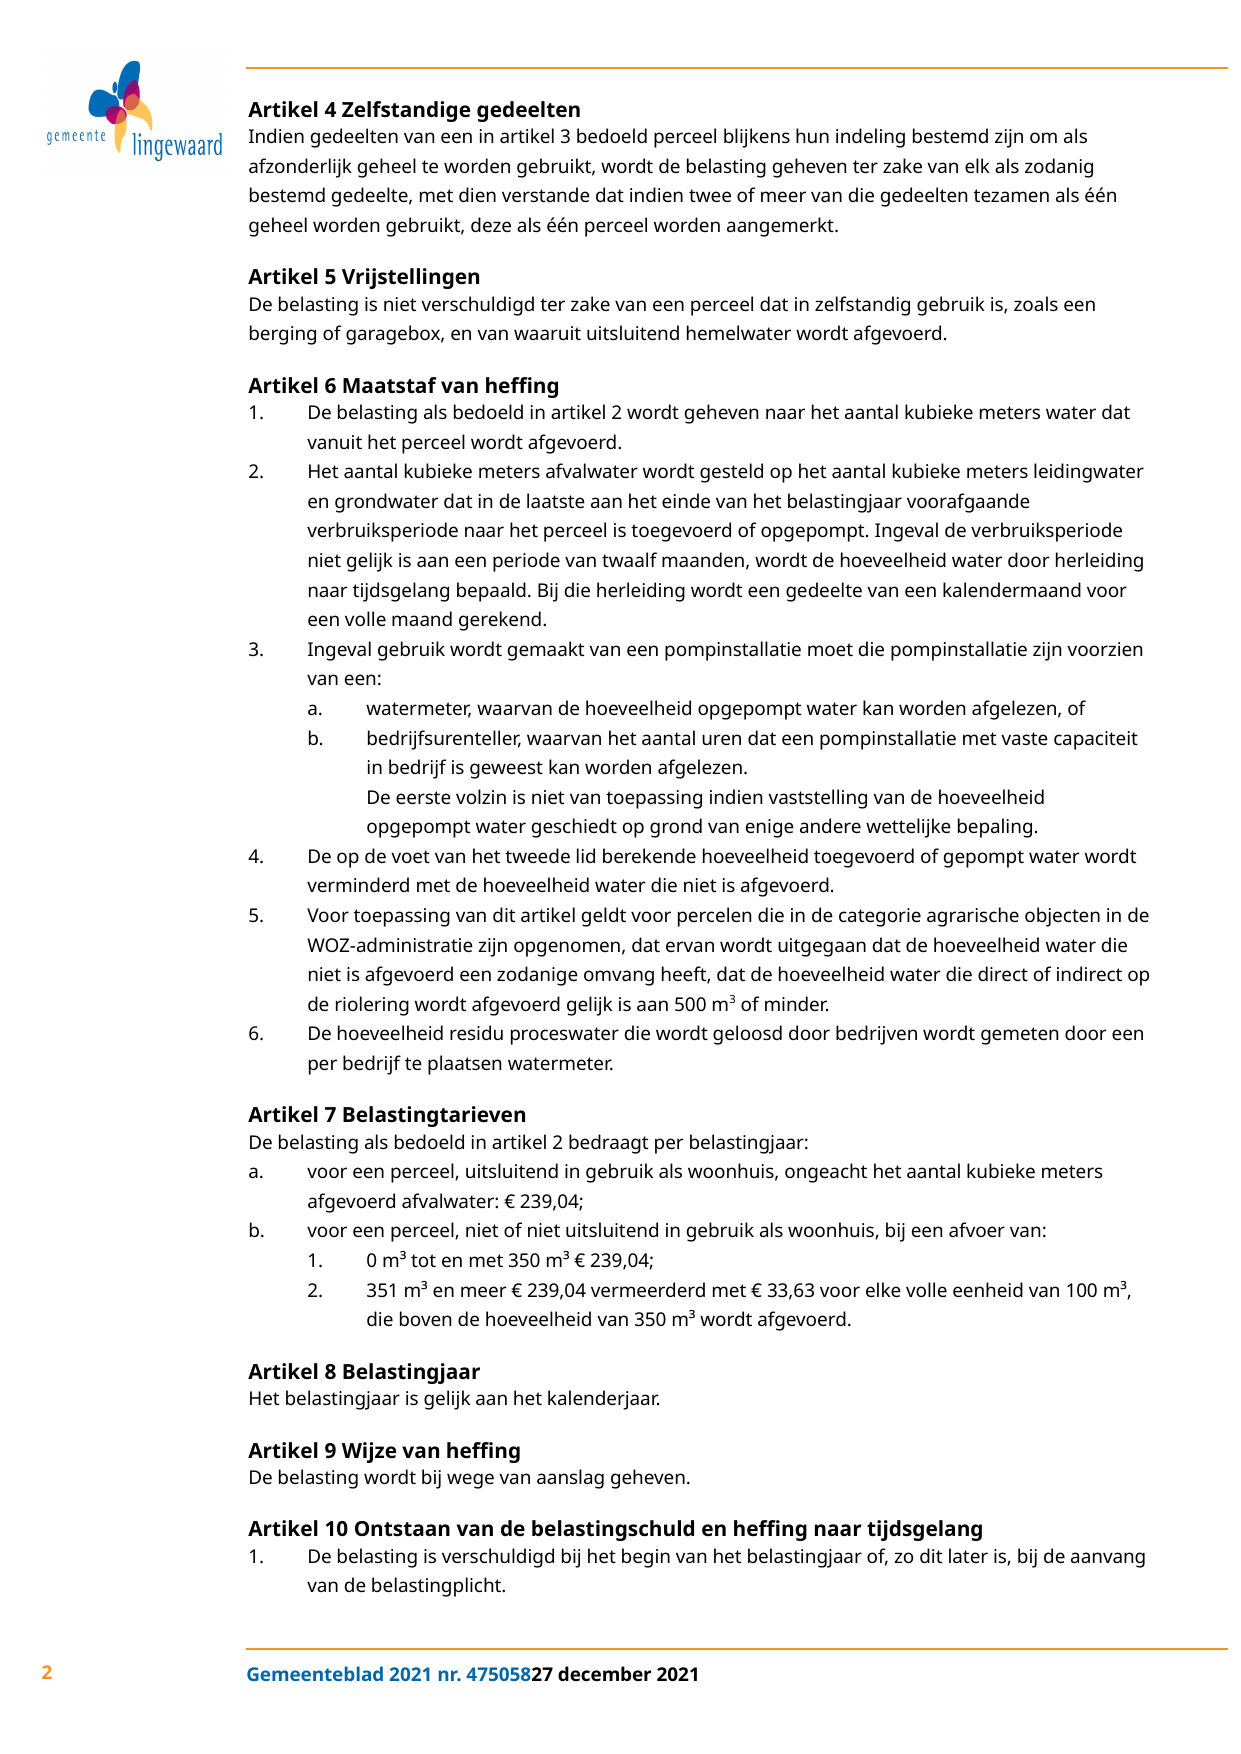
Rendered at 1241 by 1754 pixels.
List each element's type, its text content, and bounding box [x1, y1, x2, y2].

list voor een perceel, niet of niet uitsluitend in gebruik als woonhuis, bij een afvoer van: [248, 1218, 1152, 1243]
list bedrijfsurenteller, waarvan het aantal uren dat een pompinstallatie met vaste capaciteit in bedrijf is geweest kan worden afgelezen. [307, 725, 1152, 780]
list De eerste volzin is niet van toepassing indien vaststelling van de hoeveelheid opgepompt water geschiedt op grond van enige andere wettelijke bepaling. [307, 784, 1152, 839]
list De belasting als bedoeld in artikel 2 wordt geheven naar het aantal kubieke meters water dat vanuit het perceel wordt afgevoerd. [248, 399, 1152, 454]
list De op de voet van het tweede lid berekende hoeveelheid toegevoerd of gepompt water wordt verminderd met de hoeveelheid water die niet is afgevoerd. [248, 843, 1152, 898]
text De belasting wordt bij wege van aanslag geheven. [248, 1464, 1152, 1490]
text Artikel 7 Belastingtarieven [248, 1101, 1152, 1129]
list voor een perceel, uitsluitend in gebruik als woonhuis, ongeacht het aantal kubieke meters afgevoerd afvalwater: € 239,04; [248, 1158, 1152, 1214]
list 351 m³ en meer € 239,04 vermeerderd met € 33,63 voor elke volle eenheid van 100 m³, [307, 1277, 1152, 1303]
text Indien gedeelten van een in artikel 3 bedoeld perceel blijkens hun indeling bestemd zijn om als afzonderlijk geheel te worden gebruikt, wordt de belasting geheven ter zake van elk als zodanig bestemd gedeelte, met dien verstande dat indien twee of meer van die gedeelten tezamen als één geheel worden gebruikt, deze als één perceel worden aangemerkt. [248, 123, 1152, 238]
text Artikel 9 Wijze van heffing [248, 1436, 1152, 1464]
list 0 m³ tot en met 350 m³ € 239,04; [307, 1247, 1152, 1273]
list Het aantal kubieke meters afvalwater wordt gesteld op het aantal kubieke meters leidingwater en grondwater dat in de laatste aan het einde van het belastingjaar voorafgaande verbruiksperiode naar het perceel is toegevoerd of opgepompt. Ingeval de verbruiksperiode niet gelijk is aan een periode van twaalf maanden, wordt de hoeveelheid water door herleiding naar tijdsgelang bepaald. Bij die herleiding wordt een gedeelte van een kalendermaand voor een volle maand gerekend. [248, 458, 1152, 632]
list Voor toepassing van dit artikel geldt voor percelen die in de categorie agrarische objecten in de WOZ-administratie zijn opgenomen, dat ervan wordt uitgegaan dat de hoeveelheid water die niet is afgevoerd een zodanige omvang heeft, dat de hoeveelheid water die direct of indirect op de riolering wordt afgevoerd gelijk is aan 500 m3 of minder. [248, 902, 1152, 1017]
picture [41, 47, 231, 172]
text Artikel 4 Zelfstandige gedeelten [248, 95, 1152, 123]
list De hoeveelheid residu proceswater die wordt geloosd door bedrijven wordt gemeten door een per bedrijf te plaatsen watermeter. [248, 1021, 1152, 1076]
text Het belastingjaar is gelijk aan het kalenderjaar. [248, 1385, 1152, 1411]
text De belasting is niet verschuldigd ter zake van een perceel dat in zelfstandig gebruik is, zoals een berging of garagebox, en van waaruit uitsluitend hemelwater wordt afgevoerd. [248, 291, 1152, 346]
text Artikel 8 Belastingjaar [248, 1357, 1152, 1385]
list De belasting is verschuldigd bij het begin van het belastingjaar of, zo dit later is, bij de aanvang van de belastingplicht. [248, 1543, 1152, 1598]
text Artikel 10 Ontstaan van de belastingschuld en heffing naar tijdsgelang [248, 1514, 1152, 1543]
list die boven de hoeveelheid van 350 m³ wordt afgevoerd. [307, 1306, 1152, 1332]
list watermeter, waarvan de hoeveelheid opgepompt water kan worden afgelezen, of [307, 695, 1152, 721]
text Artikel 6 Maatstaf van heffing [248, 371, 1152, 399]
list Ingeval gebruik wordt gemaakt van een pompinstallatie moet die pompinstallatie zijn voorzien van een: [248, 636, 1152, 691]
text De belasting als bedoeld in artikel 2 bedraagt per belastingjaar: [248, 1129, 1152, 1155]
text Artikel 5 Vrijstellingen [248, 262, 1152, 291]
